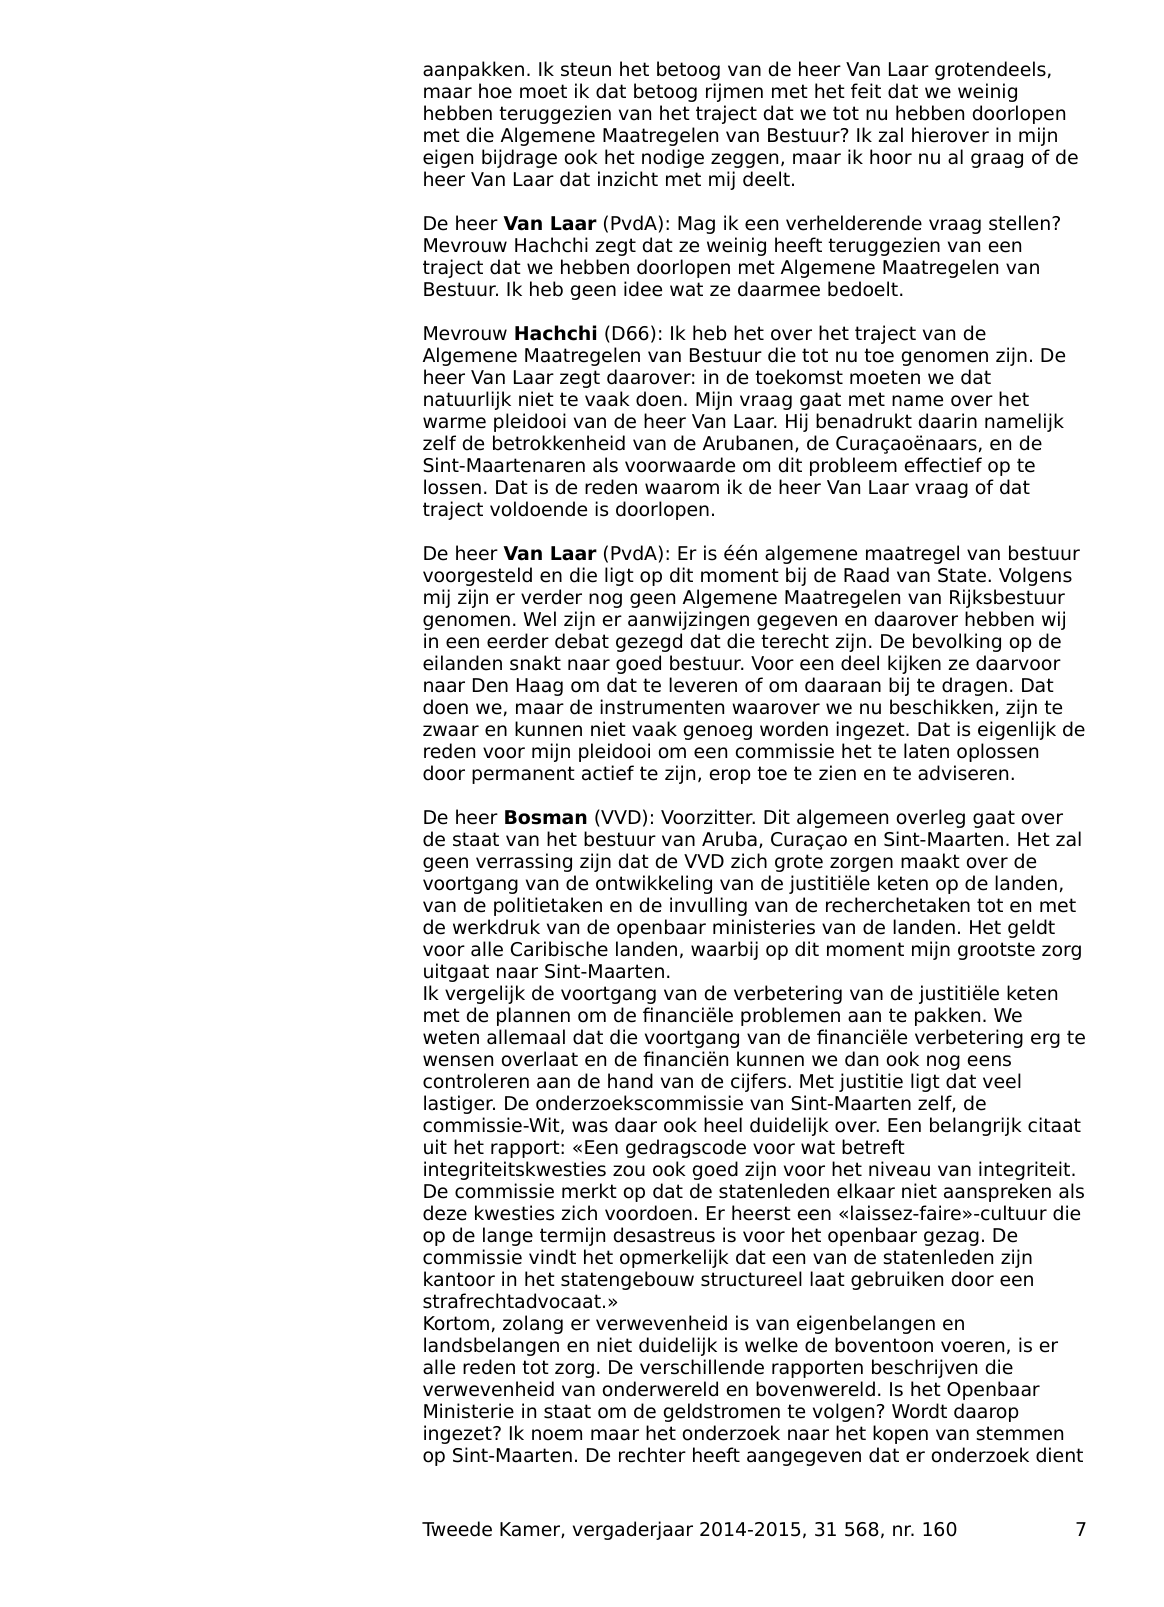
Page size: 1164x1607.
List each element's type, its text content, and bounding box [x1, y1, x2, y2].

text De heer Van Laar (PvdA): Mag ik een verhelderende vraag stellen? Mevrouw Hachchi zegt dat ze weinig heeft teruggezien van een traject dat we hebben doorlopen met Algemene Maatregelen van Bestuur. Ik heb geen idee wat ze daarmee bedoelt. [422, 213, 1087, 301]
text Mevrouw Hachchi (D66): Ik heb het over het traject van de Algemene Maatregelen van Bestuur die tot nu toe genomen zijn. De heer Van Laar zegt daarover: in de toekomst moeten we dat natuurlijk niet te vaak doen. Mijn vraag gaat met name over het warme pleidooi van de heer Van Laar. Hij benadrukt daarin namelijk zelf de betrokkenheid van de Arubanen, de Curaçaoënaars, en de Sint-Maartenaren als voorwaarde om dit probleem effectief op te lossen. Dat is de reden waarom ik de heer Van Laar vraag of dat traject voldoende is doorlopen. [422, 323, 1087, 521]
text aanpakken. Ik steun het betoog van de heer Van Laar grotendeels, maar hoe moet ik dat betoog rijmen met het feit dat we weinig hebben teruggezien van het traject dat we tot nu hebben doorlopen met die Algemene Maatregelen van Bestuur? Ik zal hierover in mijn eigen bijdrage ook het nodige zeggen, maar ik hoor nu al graag of de heer Van Laar dat inzicht met mij deelt. [422, 59, 1087, 191]
text De heer Bosman (VVD): Voorzitter. Dit algemeen overleg gaat over de staat van het bestuur van Aruba, Curaçao en Sint-Maarten. Het zal geen verrassing zijn dat de VVD zich grote zorgen maakt over de voortgang van de ontwikkeling van de justitiële keten op de landen, van de politietaken en de invulling van de recherchetaken tot en met de werkdruk van de openbaar ministeries van de landen. Het geldt voor alle Caribische landen, waarbij op dit moment mijn grootste zorg uitgaat naar Sint-Maarten. [422, 807, 1087, 983]
text De heer Van Laar (PvdA): Er is één algemene maatregel van bestuur voorgesteld en die ligt op dit moment bij de Raad van State. Volgens mij zijn er verder nog geen Algemene Maatregelen van Rijksbestuur genomen. Wel zijn er aanwijzingen gegeven en daarover hebben wij in een eerder debat gezegd dat die terecht zijn. De bevolking op de eilanden snakt naar goed bestuur. Voor een deel kijken ze daarvoor naar Den Haag om dat te leveren of om daaraan bij te dragen. Dat doen we, maar de instrumenten waarover we nu beschikken, zijn te zwaar en kunnen niet vaak genoeg worden ingezet. Dat is eigenlijk de reden voor mijn pleidooi om een commissie het te laten oplossen door permanent actief te zijn, erop toe te zien en te adviseren. [422, 543, 1087, 785]
text Ik vergelijk de voortgang van de verbetering van de justitiële keten met de plannen om de financiële problemen aan te pakken. We weten allemaal dat die voortgang van de financiële verbetering erg te wensen overlaat en de financiën kunnen we dan ook nog eens controleren aan de hand van de cijfers. Met justitie ligt dat veel lastiger. De onderzoekscommissie van Sint-Maarten zelf, de commissie-Wit, was daar ook heel duidelijk over. Een belangrijk citaat uit het rapport: «Een gedragscode voor wat betreft integriteitskwesties zou ook goed zijn voor het niveau van integriteit. De commissie merkt op dat de statenleden elkaar niet aanspreken als deze kwesties zich voordoen. Er heerst een «laissez-faire»-cultuur die op de lange termijn desastreus is voor het openbaar gezag. De commissie vindt het opmerkelijk dat een van de statenleden zijn kantoor in het statengebouw structureel laat gebruiken door een strafrechtadvocaat.» [422, 983, 1087, 1313]
text Kortom, zolang er verwevenheid is van eigenbelangen en landsbelangen en niet duidelijk is welke de boventoon voeren, is er alle reden tot zorg. De verschillende rapporten beschrijven die verwevenheid van onderwereld en bovenwereld. Is het Openbaar Ministerie in staat om de geldstromen te volgen? Wordt daarop ingezet? Ik noem maar het onderzoek naar het kopen van stemmen op Sint-Maarten. De rechter heeft aangegeven dat er onderzoek dient [422, 1313, 1087, 1467]
